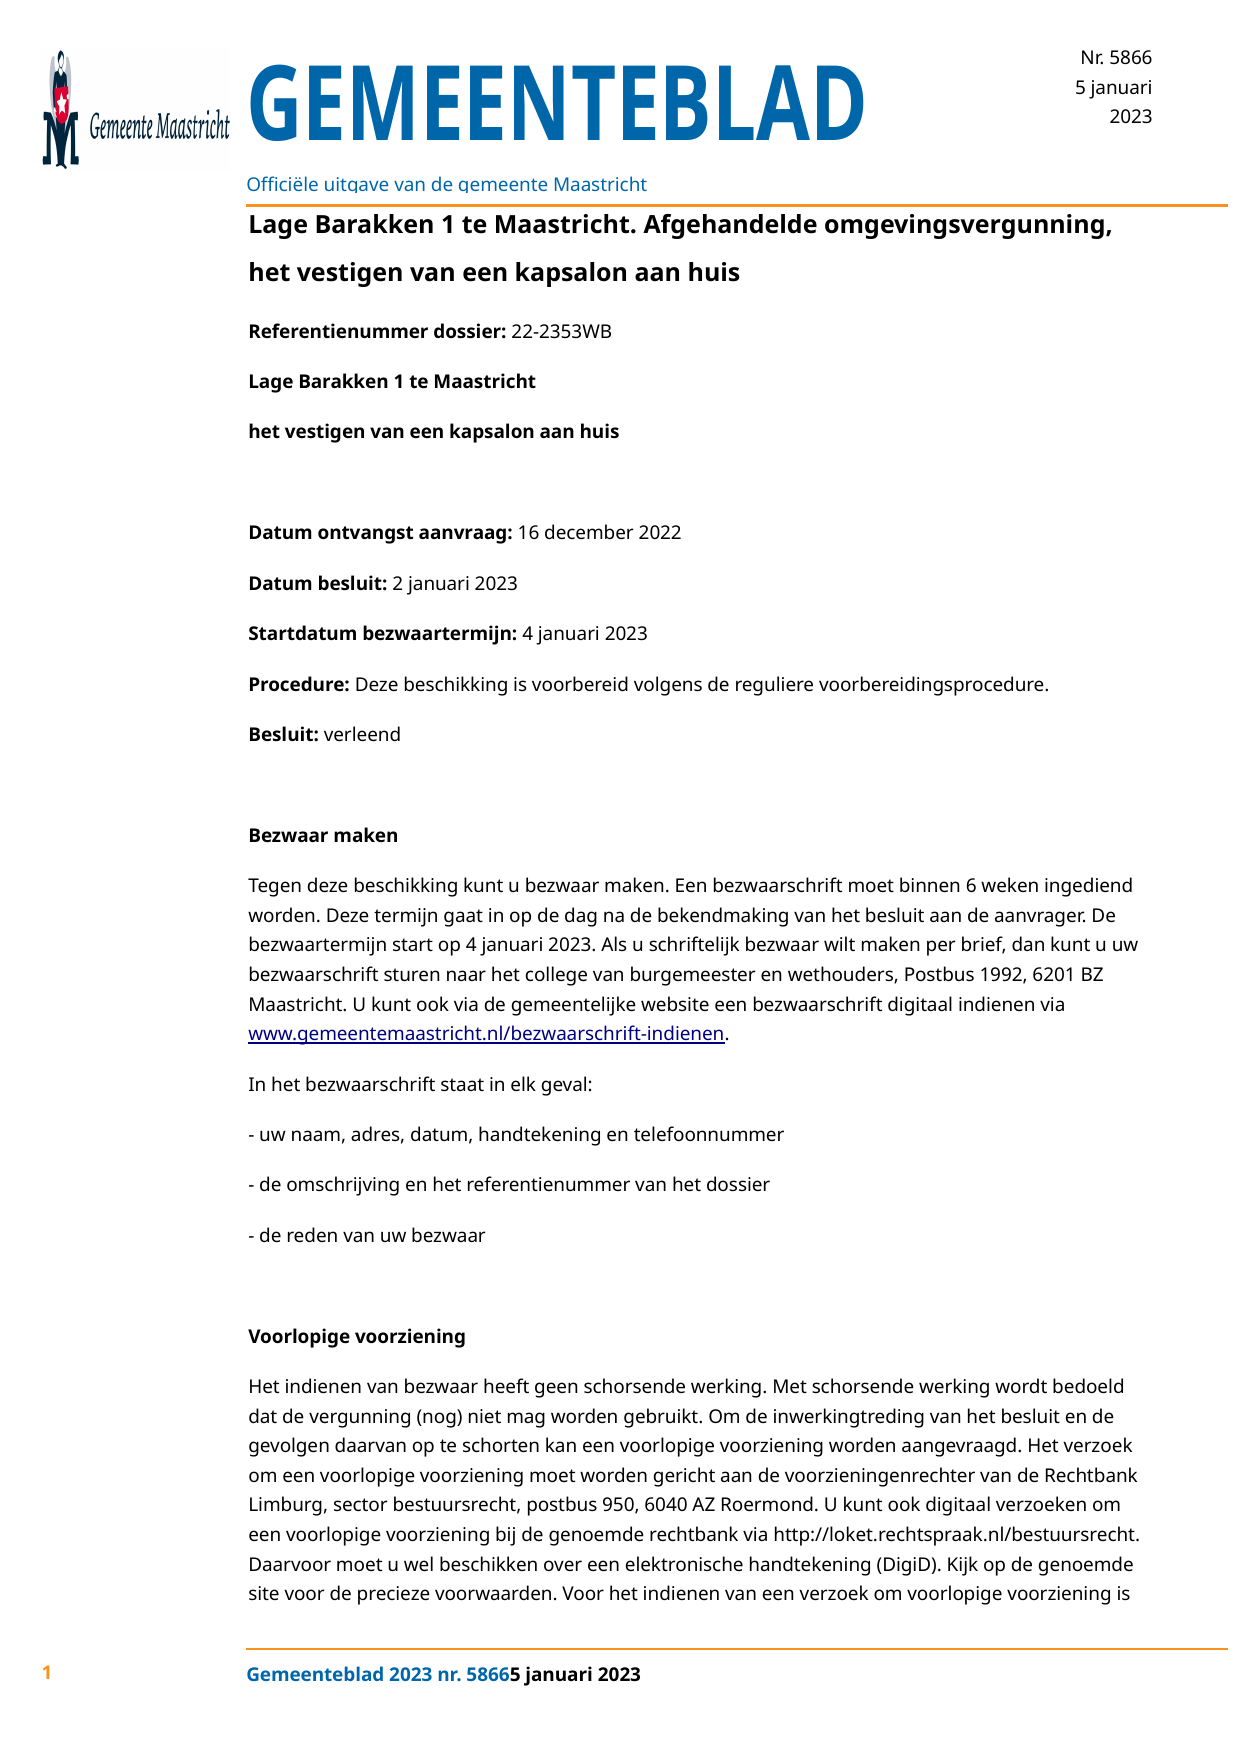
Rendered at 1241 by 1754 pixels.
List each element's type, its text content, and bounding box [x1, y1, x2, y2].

text - de omschrijving en het referentienummer van het dossier [248, 1172, 1152, 1197]
text Procedure: Deze beschikking is voorbereid volgens de reguliere voorbereidingsprocedure. [248, 671, 1152, 697]
text Het indienen van bezwaar heeft geen schorsende werking. Met schorsende werking wordt bedoeld dat de vergunning (nog) niet mag worden gebruikt. Om de inwerkingtreding van het besluit en de gevolgen daarvan op te schorten kan een voorlopige voorziening worden aangevraagd. Het verzoek om een voorlopige voorziening moet worden gericht aan de voorzieningenrechter van de Rechtbank Limburg, sector bestuursrecht, postbus 950, 6040 AZ Roermond. U kunt ook digitaal verzoeken om een voorlopige voorziening bij de genoemde rechtbank via http://loket.rechtspraak.nl/bestuursrecht. Daarvoor moet u wel beschikken over een elektronische handtekening (DigiD). Kijk op de genoemde site voor de precieze voorwaarden. Voor het indienen van een verzoek om voorlopige voorziening is [248, 1373, 1152, 1606]
text het vestigen van een kapsalon aan huis [248, 419, 1152, 444]
text Datum besluit: 2 januari 2023 [248, 570, 1152, 596]
text Startdatum bezwaartermijn: 4 januari 2023 [248, 620, 1152, 646]
text Lage Barakken 1 te Maastricht. Afgehandelde omgevingsvergunning, het vestigen van een kapsalon aan huis [248, 207, 1152, 288]
text Tegen deze beschikking kunt u bezwaar maken. Een bezwaarschrift moet binnen 6 weken ingediend worden. Deze termijn gaat in op de dag na de bekendmaking van het besluit aan de aanvrager. De bezwaartermijn start op 4 januari 2023. Als u schriftelijk bezwaar wilt maken per brief, dan kunt u uw bezwaarschrift sturen naar het college van burgemeester en wethouders, Postbus 1992, 6201 BZ Maastricht. U kunt ook via de gemeentelijke website een bezwaarschrift digitaal indienen via www.gemeentemaastricht.nl/bezwaarschrift-indienen. [248, 872, 1152, 1046]
picture [41, 47, 231, 172]
text Bezwaar maken [248, 822, 1152, 848]
text - de reden van uw bezwaar [248, 1222, 1152, 1248]
text Besluit: verleend [248, 721, 1152, 747]
text Datum ontvangst aanvraag: 16 december 2022 [248, 519, 1152, 545]
text Lage Barakken 1 te Maastricht [248, 368, 1152, 394]
text Voorlopige voorziening [248, 1323, 1152, 1349]
text Referentienummer dossier: 22-2353WB [248, 318, 1152, 344]
text In het bezwaarschrift staat in elk geval: [248, 1071, 1152, 1097]
text - uw naam, adres, datum, handtekening en telefoonnummer [248, 1121, 1152, 1147]
